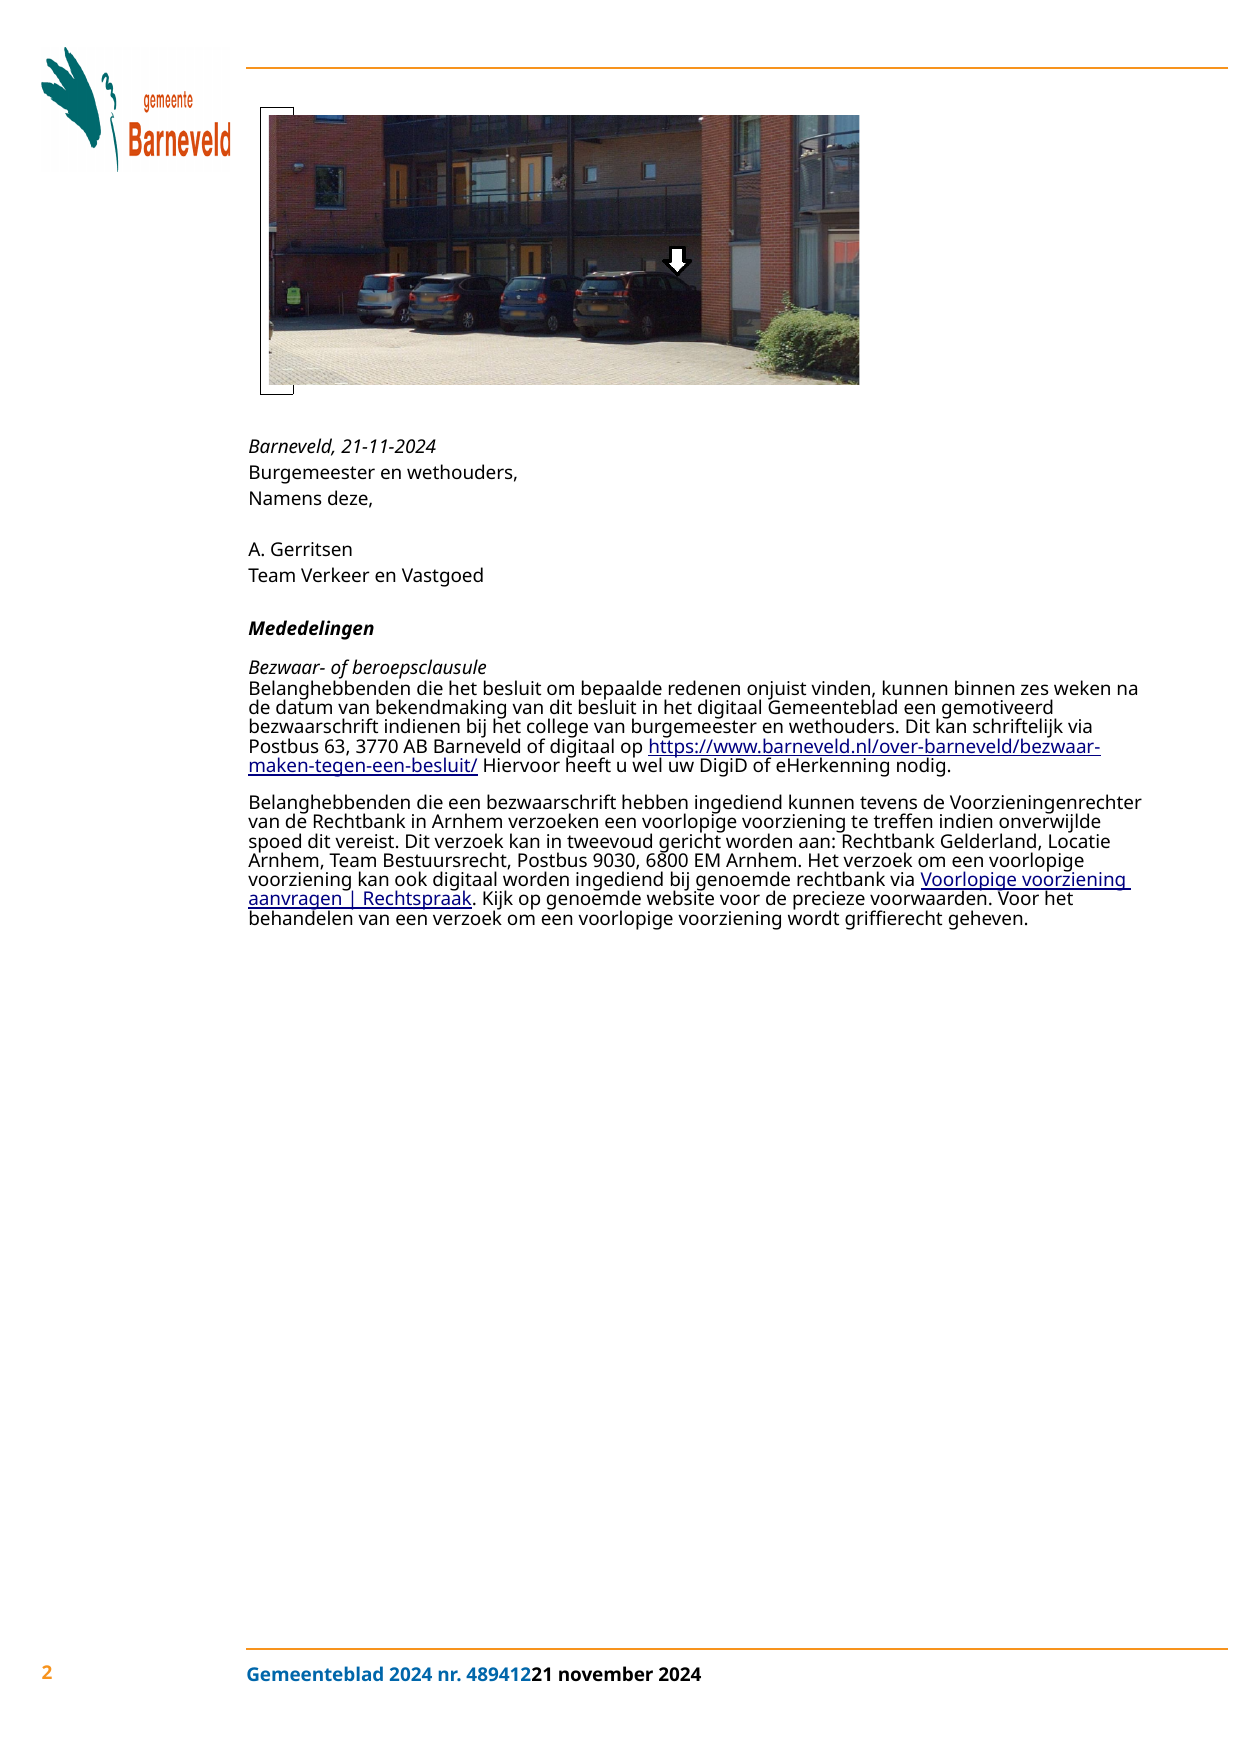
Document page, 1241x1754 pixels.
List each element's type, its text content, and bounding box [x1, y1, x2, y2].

text Burgemeester en wethouders, [248, 459, 1152, 485]
text Team Verkeer en Vastgoed [248, 562, 1152, 588]
text Belanghebbenden die het besluit om bepaalde redenen onjuist vinden, kunnen binnen zes weken na de datum van bekendmaking van dit besluit in het digitaal Gemeenteblad een gemotiveerd bezwaarschrift indienen bij het college van burgemeester en wethouders. Dit kan schriftelijk via Postbus 63, 3770 AB Barneveld of digitaal op https://www.barneveld.nl/over-barneveld/bezwaar-maken-tegen-een-besluit/ Hiervoor heeft u wel uw DigiD of eHerkenning nodig. [248, 680, 1152, 776]
text Mededelingen [248, 615, 1152, 641]
text Belanghebbenden die een bezwaarschrift hebben ingediend kunnen tevens de Voorzieningenrechter van de Rechtbank in Arnhem verzoeken een voorlopige voorziening te treffen indien onverwijlde spoed dit vereist. Dit verzoek kan in tweevoud gericht worden aan: Rechtbank Gelderland, Locatie Arnhem, Team Bestuursrecht, Postbus 9030, 6800 EM Arnhem. Het verzoek om een voorlopige voorziening kan ook digitaal worden ingediend bij genoemde rechtbank via Voorlopige voorziening aanvragen | Rechtspraak. Kijk op genoemde website voor de precieze voorwaarden. Voor het behandelen van een verzoek om een voorlopige voorziening wordt griffierecht geheven. [248, 794, 1152, 929]
text Namens deze, [248, 485, 1152, 511]
text Bezwaar- of beroepsclausule [248, 654, 1152, 680]
picture [268, 115, 860, 385]
text A. Gerritsen [248, 536, 1152, 562]
picture [41, 47, 231, 172]
text Barneveld, 21-11-2024 [248, 433, 1152, 459]
